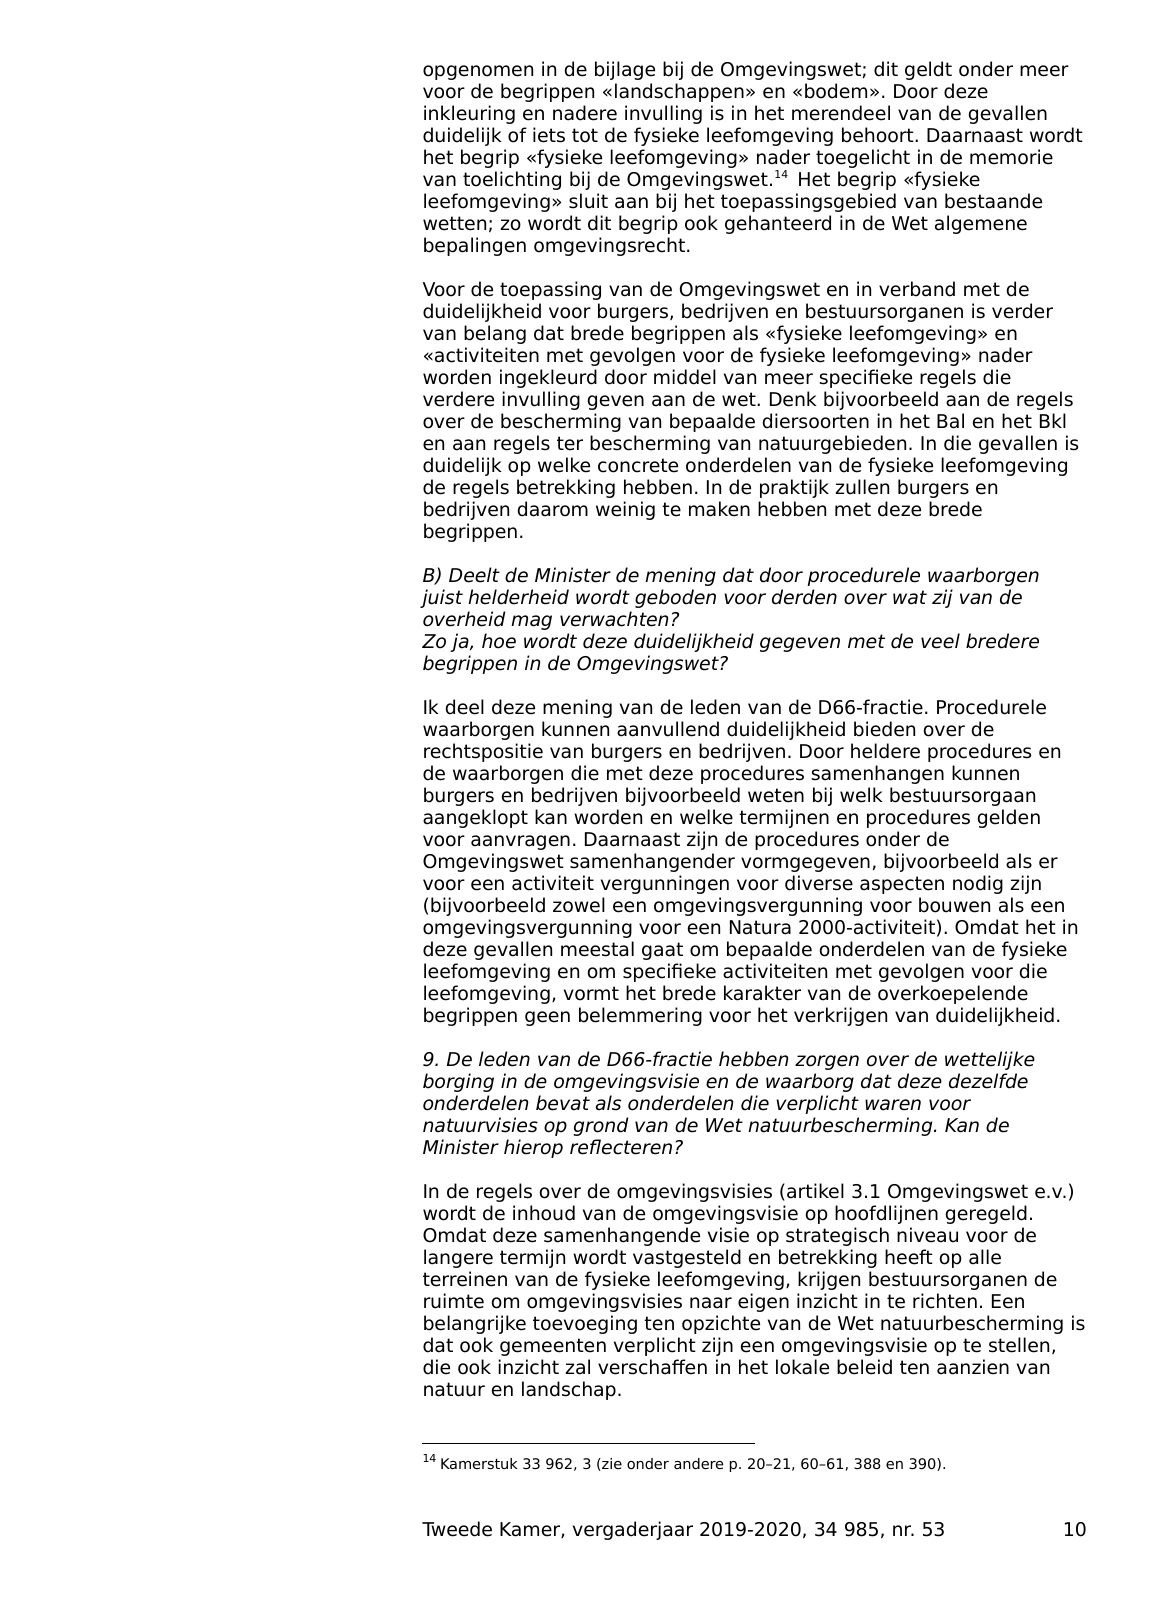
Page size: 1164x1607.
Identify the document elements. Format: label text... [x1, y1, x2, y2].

text In de regels over de omgevingsvisies (artikel 3.1 Omgevingswet e.v.) wordt de inhoud van de omgevingsvisie op hoofdlijnen geregeld. Omdat deze samenhangende visie op strategisch niveau voor de langere termijn wordt vastgesteld en betrekking heeft op alle terreinen van de fysieke leefomgeving, krijgen bestuursorganen de ruimte om omgevingsvisies naar eigen inzicht in te richten. Een belangrijke toevoeging ten opzichte van de Wet natuurbescherming is dat ook gemeenten verplicht zijn een omgevingsvisie op te stellen, die ook inzicht zal verschaffen in het lokale beleid ten aanzien van natuur en landschap. [422, 1181, 1087, 1401]
text 9. De leden van de D66-fractie hebben zorgen over de wettelijke borging in de omgevingsvisie en de waarborg dat deze dezelfde onderdelen bevat als onderdelen die verplicht waren voor natuurvisies op grond van de Wet natuurbescherming. Kan de Minister hierop reflecteren? [422, 1049, 1087, 1159]
text Voor de toepassing van de Omgevingswet en in verband met de duidelijkheid voor burgers, bedrijven en bestuursorganen is verder van belang dat brede begrippen als «fysieke leefomgeving» en «activiteiten met gevolgen voor de fysieke leefomgeving» nader worden ingekleurd door middel van meer specifieke regels die verdere invulling geven aan de wet. Denk bijvoorbeeld aan de regels over de bescherming van bepaalde diersoorten in het Bal en het Bkl en aan regels ter bescherming van natuurgebieden. In die gevallen is duidelijk op welke concrete onderdelen van de fysieke leefomgeving de regels betrekking hebben. In de praktijk zullen burgers en bedrijven daarom weinig te maken hebben met deze brede begrippen. [422, 279, 1087, 543]
text Kamerstuk 33 962, 3 (zie onder andere p. 20–21, 60–61, 388 en 390). [422, 1452, 1087, 1474]
text Ik deel deze mening van de leden van de D66-fractie. Procedurele waarborgen kunnen aanvullend duidelijkheid bieden over de rechtspositie van burgers en bedrijven. Door heldere procedures en de waarborgen die met deze procedures samenhangen kunnen burgers en bedrijven bijvoorbeeld weten bij welk bestuursorgaan aangeklopt kan worden en welke termijnen en procedures gelden voor aanvragen. Daarnaast zijn de procedures onder de Omgevingswet samenhangender vormgegeven, bijvoorbeeld als er voor een activiteit vergunningen voor diverse aspecten nodig zijn (bijvoorbeeld zowel een omgevingsvergunning voor bouwen als een omgevingsvergunning voor een Natura 2000-activiteit). Omdat het in deze gevallen meestal gaat om bepaalde onderdelen van de fysieke leefomgeving en om specifieke activiteiten met gevolgen voor die leefomgeving, vormt het brede karakter van de overkoepelende begrippen geen belemmering voor het verkrijgen van duidelijkheid. [422, 697, 1087, 1027]
text Zo ja, hoe wordt deze duidelijkheid gegeven met de veel bredere begrippen in de Omgevingswet? [422, 631, 1087, 675]
text B) Deelt de Minister de mening dat door procedurele waarborgen juist helderheid wordt geboden voor derden over wat zij van de overheid mag verwachten? [422, 565, 1087, 631]
text opgenomen in de bijlage bij de Omgevingswet; dit geldt onder meer voor de begrippen «landschappen» en «bodem». Door deze inkleuring en nadere invulling is in het merendeel van de gevallen duidelijk of iets tot de fysieke leefomgeving behoort. Daarnaast wordt het begrip «fysieke leefomgeving» nader toegelicht in de memorie van toelichting bij de Omgevingswet. Het begrip «fysieke leefomgeving» sluit aan bij het toepassingsgebied van bestaande wetten; zo wordt dit begrip ook gehanteerd in de Wet algemene bepalingen omgevingsrecht. [422, 59, 1087, 257]
